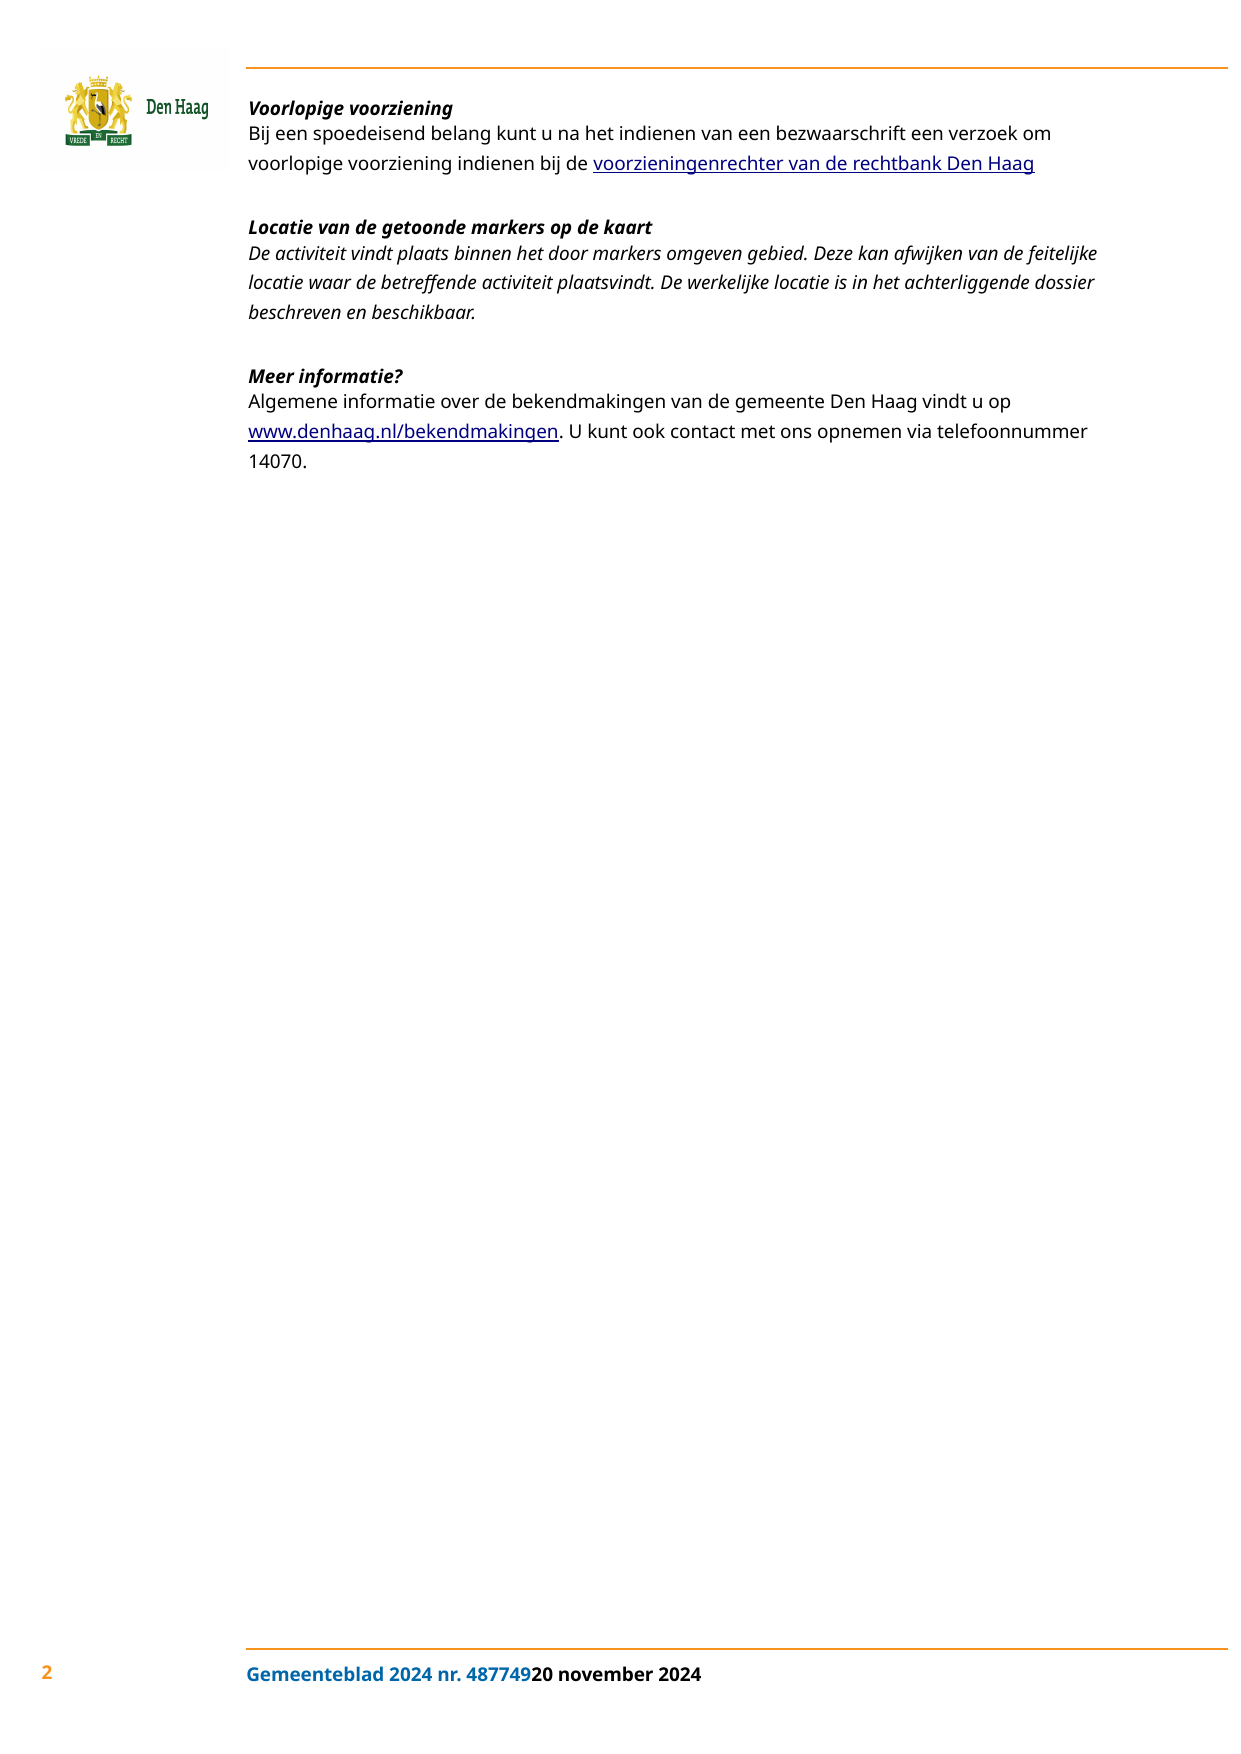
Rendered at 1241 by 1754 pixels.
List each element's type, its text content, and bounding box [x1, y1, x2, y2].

text Algemene informatie over de bekendmakingen van de gemeente Den Haag vindt u op www.denhaag.nl/bekendmakingen. U kunt ook contact met ons opnemen via telefoonnummer 14070. [248, 389, 1152, 473]
text Bij een spoedeisend belang kunt u na het indienen van een bezwaarschrift een verzoek om voorlopige voorziening indienen bij de voorzieningenrechter van de rechtbank Den Haag [248, 121, 1152, 176]
text Locatie van de getoonde markers op de kaart [248, 214, 1152, 240]
text De activiteit vindt plaats binnen het door markers omgeven gebied. Deze kan afwijken van de feitelijke locatie waar de betreffende activiteit plaatsvindt. De werkelijke locatie is in het achterliggende dossier beschreven en beschikbaar. [248, 240, 1152, 325]
text Voorlopige voorziening [248, 95, 1152, 121]
text Meer informatie? [248, 363, 1152, 389]
picture [41, 47, 231, 172]
